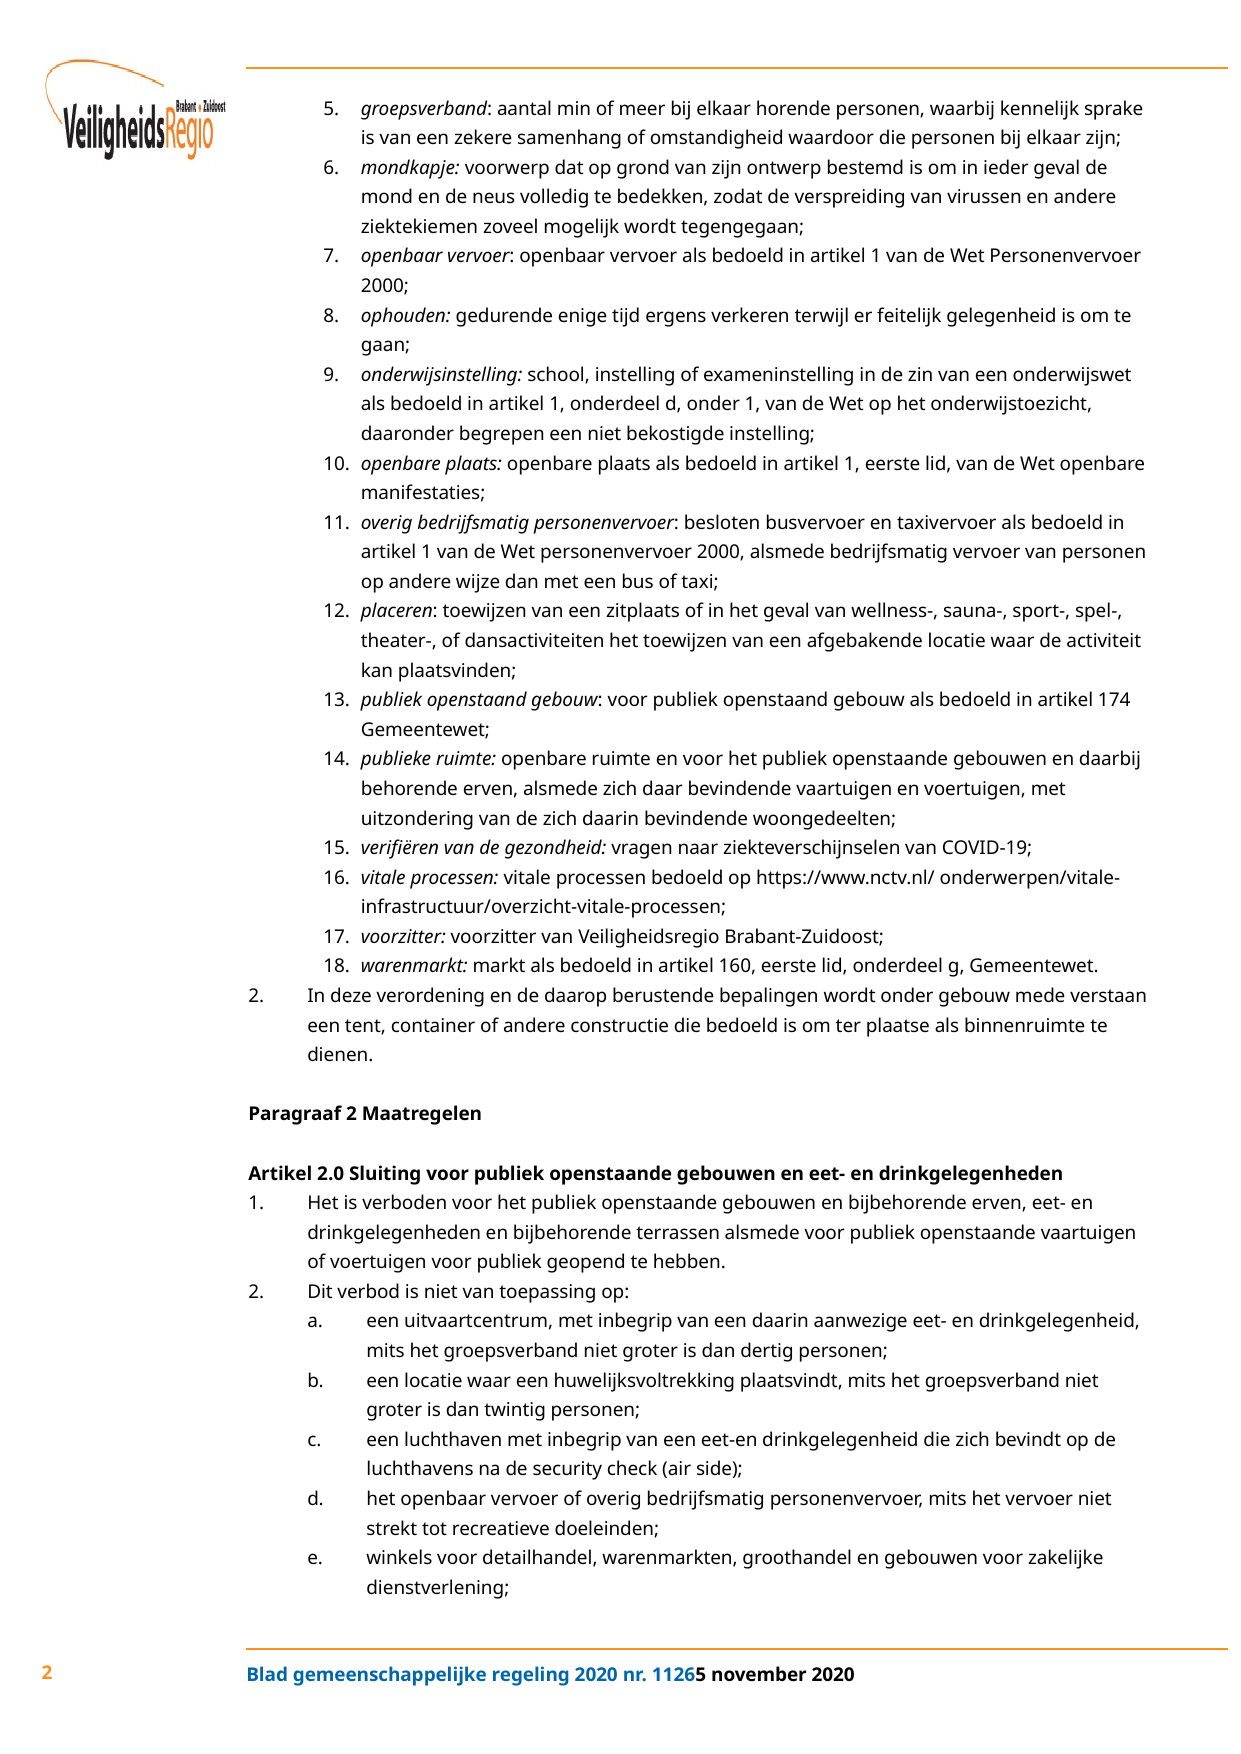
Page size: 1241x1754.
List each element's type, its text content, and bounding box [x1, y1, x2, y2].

text Paragraaf 2 Maatregelen [248, 1101, 1152, 1126]
list voorzitter: voorzitter van Veiligheidsregio Brabant-Zuidoost; [323, 923, 1152, 949]
list het openbaar vervoer of overig bedrijfsmatig personenvervoer, mits het vervoer niet strekt tot recreatieve doeleinden; [307, 1485, 1152, 1541]
list verifiëren van de gezondheid: vragen naar ziekteverschijnselen van COVID-19; [323, 834, 1152, 860]
list Het is verboden voor het publiek openstaande gebouwen en bijbehorende erven, eet- en drinkgelegenheden en bijbehorende terrassen alsmede voor publiek openstaande vaartuigen of voertuigen voor publiek geopend te hebben. [248, 1189, 1152, 1274]
list openbare plaats: openbare plaats als bedoeld in artikel 1, eerste lid, van de Wet openbare manifestaties; [323, 450, 1152, 505]
list onderwijsinstelling: school, instelling of exameninstelling in de zin van een onderwijswet als bedoeld in artikel 1, onderdeel d, onder 1, van de Wet op het onderwijstoezicht, daaronder begrepen een niet bekostigde instelling; [323, 361, 1152, 446]
list groepsverband: aantal min of meer bij elkaar horende personen, waarbij kennelijk sprake is van een zekere samenhang of omstandigheid waardoor die personen bij elkaar zijn; [323, 95, 1152, 150]
list winkels voor detailhandel, warenmarkten, groothandel en gebouwen voor zakelijke dienstverlening; [307, 1544, 1152, 1600]
list een uitvaartcentrum, met inbegrip van een daarin aanwezige eet- en drinkgelegenheid, mits het groepsverband niet groter is dan dertig personen; [307, 1308, 1152, 1363]
list ophouden: gedurende enige tijd ergens verkeren terwijl er feitelijk gelegenheid is om te gaan; [323, 302, 1152, 357]
list openbaar vervoer: openbaar vervoer als bedoeld in artikel 1 van de Wet Personenvervoer 2000; [323, 243, 1152, 298]
list een luchthaven met inbegrip van een eet-en drinkgelegenheid die zich bevindt op de luchthavens na de security check (air side); [307, 1426, 1152, 1481]
list warenmarkt: markt als bedoeld in artikel 160, eerste lid, onderdeel g, Gemeentewet. [323, 953, 1152, 978]
list een locatie waar een huwelijksvoltrekking plaatsvindt, mits het groepsverband niet groter is dan twintig personen; [307, 1367, 1152, 1422]
list publieke ruimte: openbare ruimte en voor het publiek openstaande gebouwen en daarbij behorende erven, alsmede zich daar bevindende vaartuigen en voertuigen, met uitzondering van de zich daarin bevindende woongedeelten; [323, 746, 1152, 831]
list placeren: toewijzen van een zitplaats of in het geval van wellness-, sauna-, sport-, spel-, theater-, of dansactiviteiten het toewijzen van een afgebakende locatie waar de activiteit kan plaatsvinden; [323, 598, 1152, 683]
list vitale processen: vitale processen bedoeld op https://www.nctv.nl/ onderwerpen/vitale-infrastructuur/overzicht-vitale-processen; [323, 864, 1152, 919]
list overig bedrijfsmatig personenvervoer: besloten busvervoer en taxivervoer als bedoeld in artikel 1 van de Wet personenvervoer 2000, alsmede bedrijfsmatig vervoer van personen op andere wijze dan met een bus of taxi; [323, 509, 1152, 594]
picture [41, 47, 231, 172]
text Artikel 2.0 Sluiting voor publiek openstaande gebouwen en eet- en drinkgelegenheden [248, 1160, 1152, 1186]
list mondkapje: voorwerp dat op grond van zijn ontwerp bestemd is om in ieder geval de mond en de neus volledig te bedekken, zodat de verspreiding van virussen en andere ziektekiemen zoveel mogelijk wordt tegengegaan; [323, 154, 1152, 239]
list Dit verbod is niet van toepassing op: [248, 1278, 1152, 1304]
list publiek openstaand gebouw: voor publiek openstaand gebouw als bedoeld in artikel 174 Gemeentewet; [323, 686, 1152, 742]
list In deze verordening en de daarop berustende bepalingen wordt onder gebouw mede verstaan een tent, container of andere constructie die bedoeld is om ter plaatse als binnenruimte te dienen. [248, 982, 1152, 1067]
